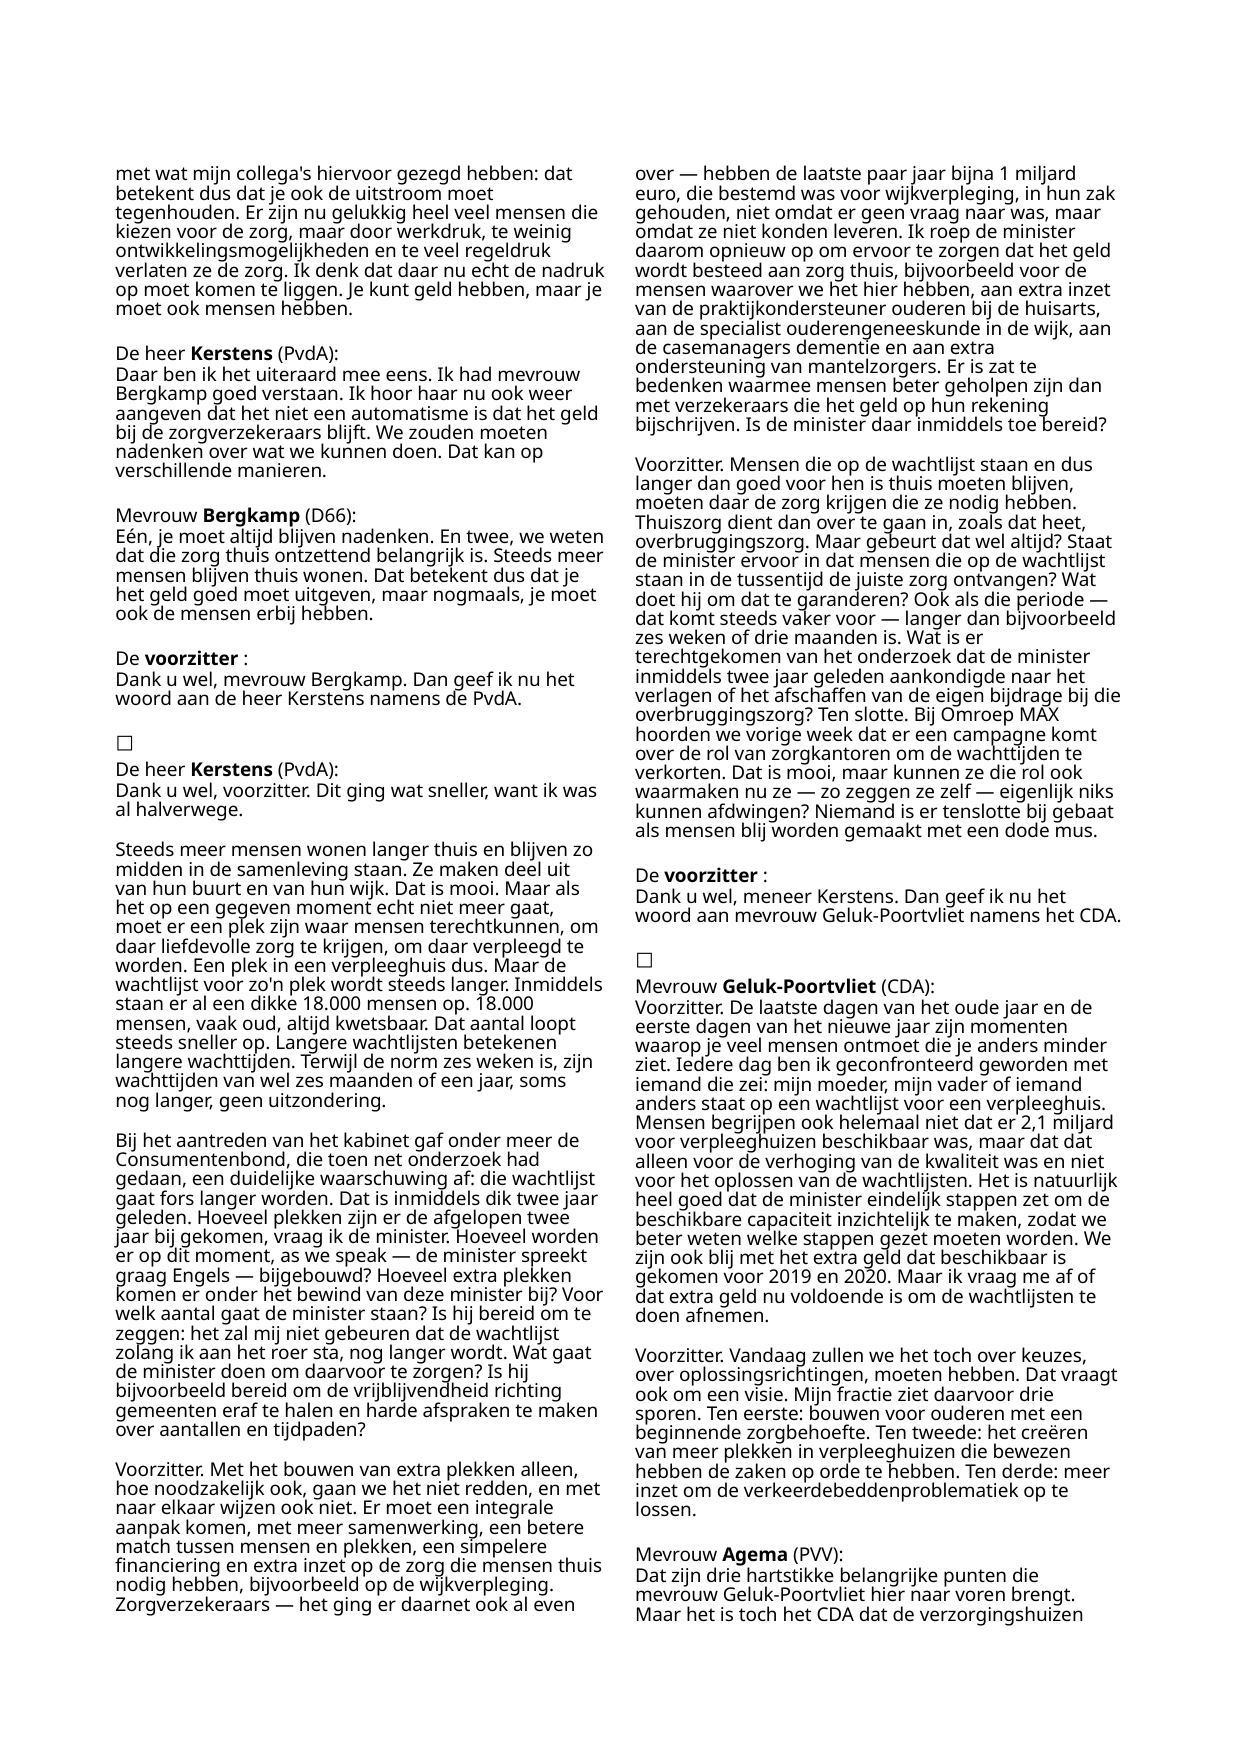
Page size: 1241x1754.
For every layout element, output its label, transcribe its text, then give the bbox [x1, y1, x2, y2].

text Voorzitter. Met het bouwen van extra plekken alleen, hoe noodzakelijk ook, gaan we het niet redden, en met naar elkaar wijzen ook niet. Er moet een integrale aanpak komen, met meer samenwerking, een betere match tussen mensen en plekken, een simpelere financiering en extra inzet op de zorg die mensen thuis nodig hebben, bijvoorbeeld op de wijkverpleging. Zorgverzekeraars — het ging er daarnet ook al even [115, 1461, 605, 1615]
text De voorzitter : [115, 645, 605, 671]
text De heer Kerstens (PvdA): [115, 340, 605, 366]
text Voorzitter. De laatste dagen van het oude jaar en de eerste dagen van het nieuwe jaar zijn momenten waarop je veel mensen ontmoet die je anders minder ziet. Iedere dag ben ik geconfronteerd geworden met iemand die zei: mijn moeder, mijn vader of iemand anders staat op een wachtlijst voor een verpleeghuis. Mensen begrijpen ook helemaal niet dat er 2,1 miljard voor verpleeghuizen beschikbaar was, maar dat dat alleen voor de verhoging van de kwaliteit was en niet voor het oplossen van de wachtlijsten. Het is natuurlijk heel goed dat de minister eindelijk stappen zet om de beschikbare capaciteit inzichtelijk te maken, zodat we beter weten welke stappen gezet moeten worden. We zijn ook blij met het extra geld dat beschikbaar is gekomen voor 2019 en 2020. Maar ik vraag me af of dat extra geld nu voldoende is om de wachtlijsten te doen afnemen. [635, 999, 1125, 1326]
text Dank u wel, voorzitter. Dit ging wat sneller, want ik was al halverwege. [115, 782, 605, 821]
text Mevrouw Geluk-Poortvliet (CDA): [635, 973, 1125, 999]
text Voorzitter. Vandaag zullen we het toch over keuzes, over oplossingsrichtingen, moeten hebben. Dat vraagt ook om een visie. Mijn fractie ziet daarvoor drie sporen. Ten eerste: bouwen voor ouderen met een beginnende zorgbehoefte. Ten tweede: het creëren van meer plekken in verpleeghuizen die bewezen hebben de zaken op orde te hebben. Ten derde: meer inzet om de verkeerdebeddenproblematiek op te lossen. [635, 1347, 1125, 1520]
text De heer Kerstens (PvdA): [115, 756, 605, 782]
text Eén, je moet altijd blijven nadenken. En twee, we weten dat die zorg thuis ontzettend belangrijk is. Steeds meer mensen blijven thuis wonen. Dat betekent dus dat je het geld goed moet uitgeven, maar nogmaals, je moet ook de mensen erbij hebben. [115, 528, 605, 624]
text ⬜ [115, 731, 605, 756]
text ⬜ [635, 947, 1125, 973]
text Mevrouw Agema (PVV): [635, 1541, 1125, 1567]
text Dank u wel, mevrouw Bergkamp. Dan geef ik nu het woord aan de heer Kerstens namens de PvdA. [115, 671, 605, 710]
text met wat mijn collega's hiervoor gezegd hebben: dat betekent dus dat je ook de uitstroom moet tegenhouden. Er zijn nu gelukkig heel veel mensen die kiezen voor de zorg, maar door werkdruk, te weinig ontwikkelingsmogelijkheden en te veel regeldruk verlaten ze de zorg. Ik denk dat daar nu echt de nadruk op moet komen te liggen. Je kunt geld hebben, maar je moet ook mensen hebben. [115, 165, 605, 319]
text Dank u wel, meneer Kerstens. Dan geef ik nu het woord aan mevrouw Geluk-Poortvliet namens het CDA. [635, 888, 1125, 926]
text over — hebben de laatste paar jaar bijna 1 miljard euro, die bestemd was voor wijkverpleging, in hun zak gehouden, niet omdat er geen vraag naar was, maar omdat ze niet konden leveren. Ik roep de minister daarom opnieuw op om ervoor te zorgen dat het geld wordt besteed aan zorg thuis, bijvoorbeeld voor de mensen waarover we het hier hebben, aan extra inzet van de praktijkondersteuner ouderen bij de huisarts, aan de specialist ouderengeneeskunde in de wijk, aan de casemanagers dementie en aan extra ondersteuning van mantelzorgers. Er is zat te bedenken waarmee mensen beter geholpen zijn dan met verzekeraars die het geld op hun rekening bijschrijven. Is de minister daar inmiddels toe bereid? [635, 165, 1125, 435]
text Voorzitter. Mensen die op de wachtlijst staan en dus langer dan goed voor hen is thuis moeten blijven, moeten daar de zorg krijgen die ze nodig hebben. Thuiszorg dient dan over te gaan in, zoals dat heet, overbruggingszorg. Maar gebeurt dat wel altijd? Staat de minister ervoor in dat mensen die op de wachtlijst staan in de tussentijd de juiste zorg ontvangen? Wat doet hij om dat te garanderen? Ook als die periode — dat komt steeds vaker voor — langer dan bijvoorbeeld zes weken of drie maanden is. Wat is er terechtgekomen van het onderzoek dat de minister inmiddels twee jaar geleden aankondigde naar het verlagen of het afschaffen van de eigen bijdrage bij die overbruggingszorg? Ten slotte. Bij Omroep MAX hoorden we vorige week dat er een campagne komt over de rol van zorgkantoren om de wachttijden te verkorten. Dat is mooi, maar kunnen ze die rol ook waarmaken nu ze — zo zeggen ze zelf — eigenlijk niks kunnen afdwingen? Niemand is er tenslotte bij gebaat als mensen blij worden gemaakt met een dode mus. [635, 456, 1125, 841]
text Mevrouw Bergkamp (D66): [115, 502, 605, 528]
text De voorzitter : [635, 862, 1125, 888]
text Bij het aantreden van het kabinet gaf onder meer de Consumentenbond, die toen net onderzoek had gedaan, een duidelijke waarschuwing af: die wachtlijst gaat fors langer worden. Dat is inmiddels dik twee jaar geleden. Hoeveel plekken zijn er de afgelopen twee jaar bij gekomen, vraag ik de minister. Hoeveel worden er op dit moment, as we speak — de minister spreekt graag Engels — bijgebouwd? Hoeveel extra plekken komen er onder het bewind van deze minister bij? Voor welk aantal gaat de minister staan? Is hij bereid om te zeggen: het zal mij niet gebeuren dat de wachtlijst zolang ik aan het roer sta, nog langer wordt. Wat gaat de minister doen om daarvoor te zorgen? Is hij bijvoorbeeld bereid om de vrijblijvendheid richting gemeenten eraf te halen en harde afspraken te maken over aantallen en tijdpaden? [115, 1132, 605, 1440]
text Steeds meer mensen wonen langer thuis en blijven zo midden in de samenleving staan. Ze maken deel uit van hun buurt en van hun wijk. Dat is mooi. Maar als het op een gegeven moment echt niet meer gaat, moet er een plek zijn waar mensen terechtkunnen, om daar liefdevolle zorg te krijgen, om daar verpleegd te worden. Een plek in een verpleeghuis dus. Maar de wachtlijst voor zo'n plek wordt steeds langer. Inmiddels staan er al een dikke 18.000 mensen op. 18.000 mensen, vaak oud, altijd kwetsbaar. Dat aantal loopt steeds sneller op. Langere wachtlijsten betekenen langere wachttijden. Terwijl de norm zes weken is, zijn wachttijden van wel zes maanden of een jaar, soms nog langer, geen uitzondering. [115, 841, 605, 1111]
text Dat zijn drie hartstikke belangrijke punten die mevrouw Geluk-Poortvliet hier naar voren brengt. Maar het is toch het CDA dat de verzorgingshuizen [635, 1567, 1125, 1625]
text Daar ben ik het uiteraard mee eens. Ik had mevrouw Bergkamp goed verstaan. Ik hoor haar nu ook weer aangeven dat het niet een automatisme is dat het geld bij de zorgverzekeraars blijft. We zouden moeten nadenken over wat we kunnen doen. Dat kan op verschillende manieren. [115, 366, 605, 482]
